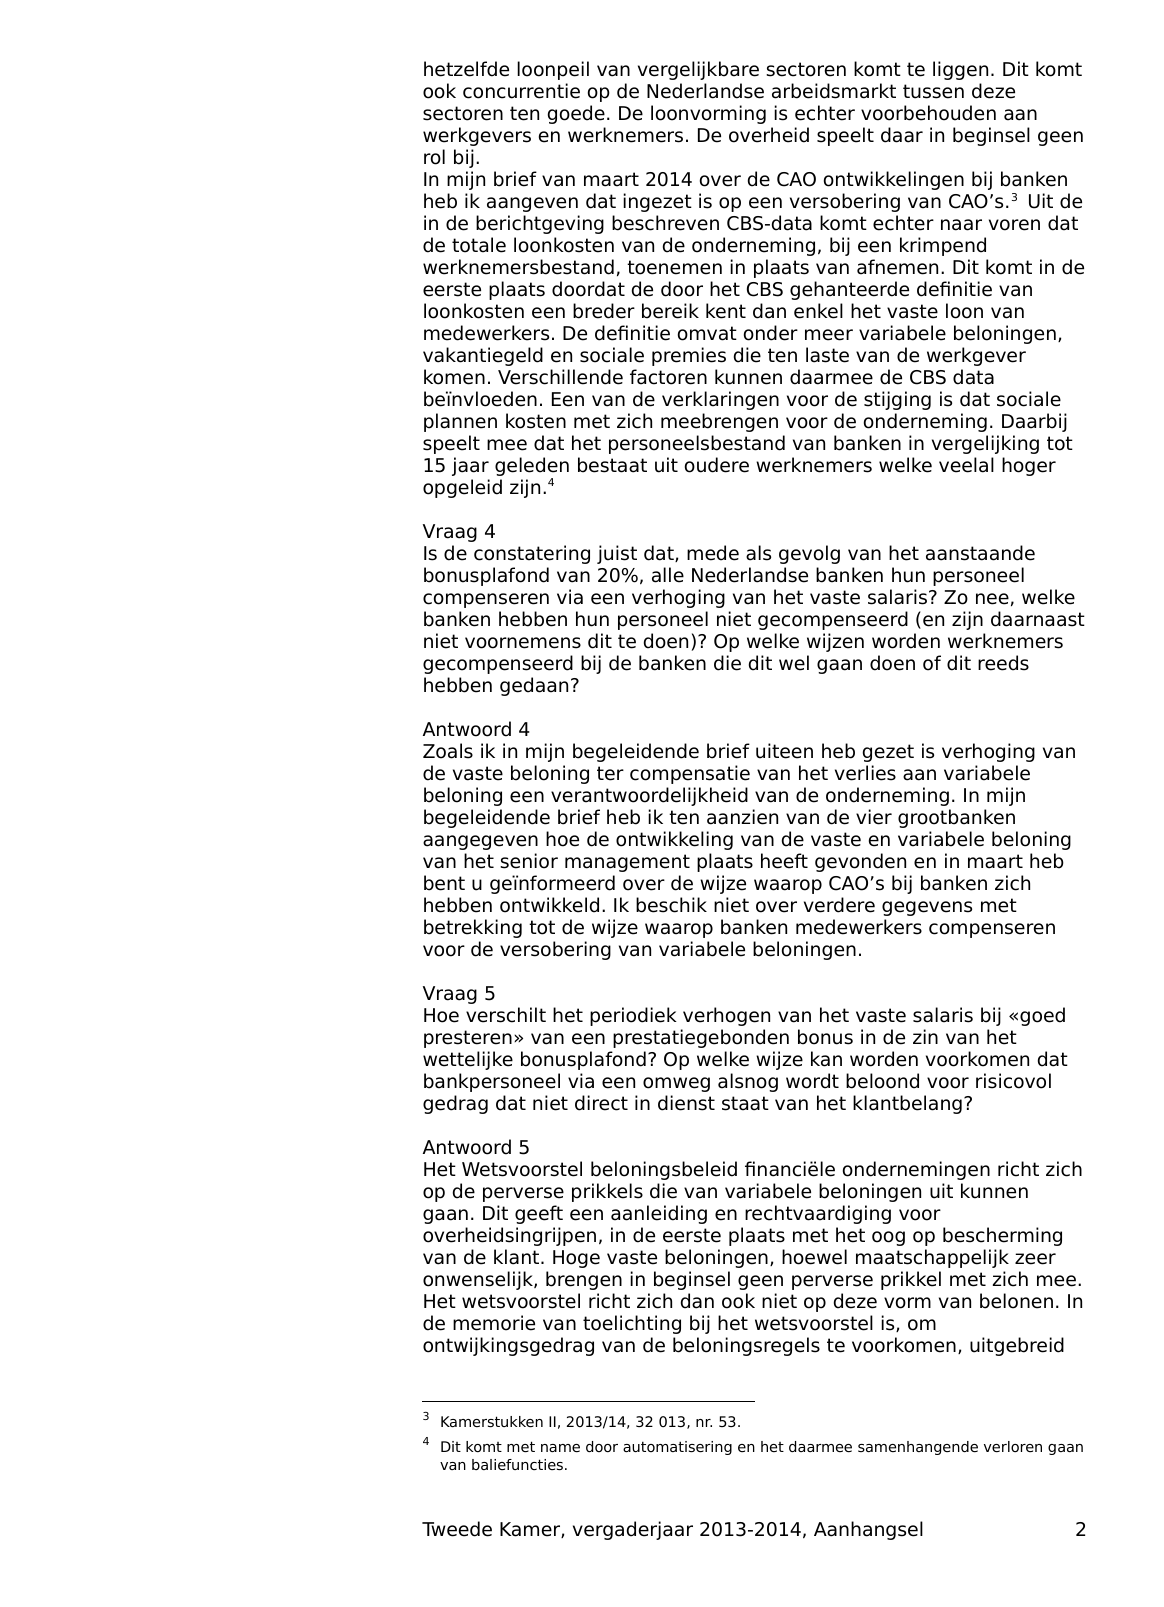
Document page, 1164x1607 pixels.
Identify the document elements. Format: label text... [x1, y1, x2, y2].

text hetzelfde loonpeil van vergelijkbare sectoren komt te liggen. Dit komt ook concurrentie op de Nederlandse arbeidsmarkt tussen deze sectoren ten goede. De loonvorming is echter voorbehouden aan werkgevers en werknemers. De overheid speelt daar in beginsel geen rol bij. [422, 59, 1087, 169]
text In mijn brief van maart 2014 over de CAO ontwikkelingen bij banken heb ik aangeven dat ingezet is op een versobering van CAO’s. Uit de in de berichtgeving beschreven CBS-data komt echter naar voren dat de totale loonkosten van de onderneming, bij een krimpend werknemersbestand, toenemen in plaats van afnemen. Dit komt in de eerste plaats doordat de door het CBS gehanteerde definitie van loonkosten een breder bereik kent dan enkel het vaste loon van medewerkers. De definitie omvat onder meer variabele beloningen, vakantiegeld en sociale premies die ten laste van de werkgever komen. Verschillende factoren kunnen daarmee de CBS data beïnvloeden. Een van de verklaringen voor de stijging is dat sociale plannen kosten met zich meebrengen voor de onderneming. Daarbij speelt mee dat het personeelsbestand van banken in vergelijking tot 15 jaar geleden bestaat uit oudere werknemers welke veelal hoger opgeleid zijn. [422, 169, 1087, 499]
text Vraag 4 [422, 521, 1087, 543]
text Zoals ik in mijn begeleidende brief uiteen heb gezet is verhoging van de vaste beloning ter compensatie van het verlies aan variabele beloning een verantwoordelijkheid van de onderneming. In mijn begeleidende brief heb ik ten aanzien van de vier grootbanken aangegeven hoe de ontwikkeling van de vaste en variabele beloning van het senior management plaats heeft gevonden en in maart heb bent u geïnformeerd over de wijze waarop CAO’s bij banken zich hebben ontwikkeld. Ik beschik niet over verdere gegevens met betrekking tot de wijze waarop banken medewerkers compenseren voor de versobering van variabele beloningen. [422, 741, 1087, 961]
text Dit komt met name door automatisering en het daarmee samenhangende verloren gaan van baliefuncties. [422, 1435, 1087, 1474]
text Vraag 5 [422, 983, 1087, 1005]
text Kamerstukken II, 2013/14, 32 013, nr. 53. [422, 1410, 1087, 1432]
text Hoe verschilt het periodiek verhogen van het vaste salaris bij «goed presteren» van een prestatiegebonden bonus in de zin van het wettelijke bonusplafond? Op welke wijze kan worden voorkomen dat bankpersoneel via een omweg alsnog wordt beloond voor risicovol gedrag dat niet direct in dienst staat van het klantbelang? [422, 1005, 1087, 1115]
text Het Wetsvoorstel beloningsbeleid financiële ondernemingen richt zich op de perverse prikkels die van variabele beloningen uit kunnen gaan. Dit geeft een aanleiding en rechtvaardiging voor overheidsingrijpen, in de eerste plaats met het oog op bescherming van de klant. Hoge vaste beloningen, hoewel maatschappelijk zeer onwenselijk, brengen in beginsel geen perverse prikkel met zich mee. Het wetsvoorstel richt zich dan ook niet op deze vorm van belonen. In de memorie van toelichting bij het wetsvoorstel is, om ontwijkingsgedrag van de beloningsregels te voorkomen, uitgebreid [422, 1159, 1087, 1357]
text Is de constatering juist dat, mede als gevolg van het aanstaande bonusplafond van 20%, alle Nederlandse banken hun personeel compenseren via een verhoging van het vaste salaris? Zo nee, welke banken hebben hun personeel niet gecompenseerd (en zijn daarnaast niet voornemens dit te doen)? Op welke wijzen worden werknemers gecompenseerd bij de banken die dit wel gaan doen of dit reeds hebben gedaan? [422, 543, 1087, 697]
text Antwoord 5 [422, 1137, 1087, 1159]
text Antwoord 4 [422, 719, 1087, 741]
